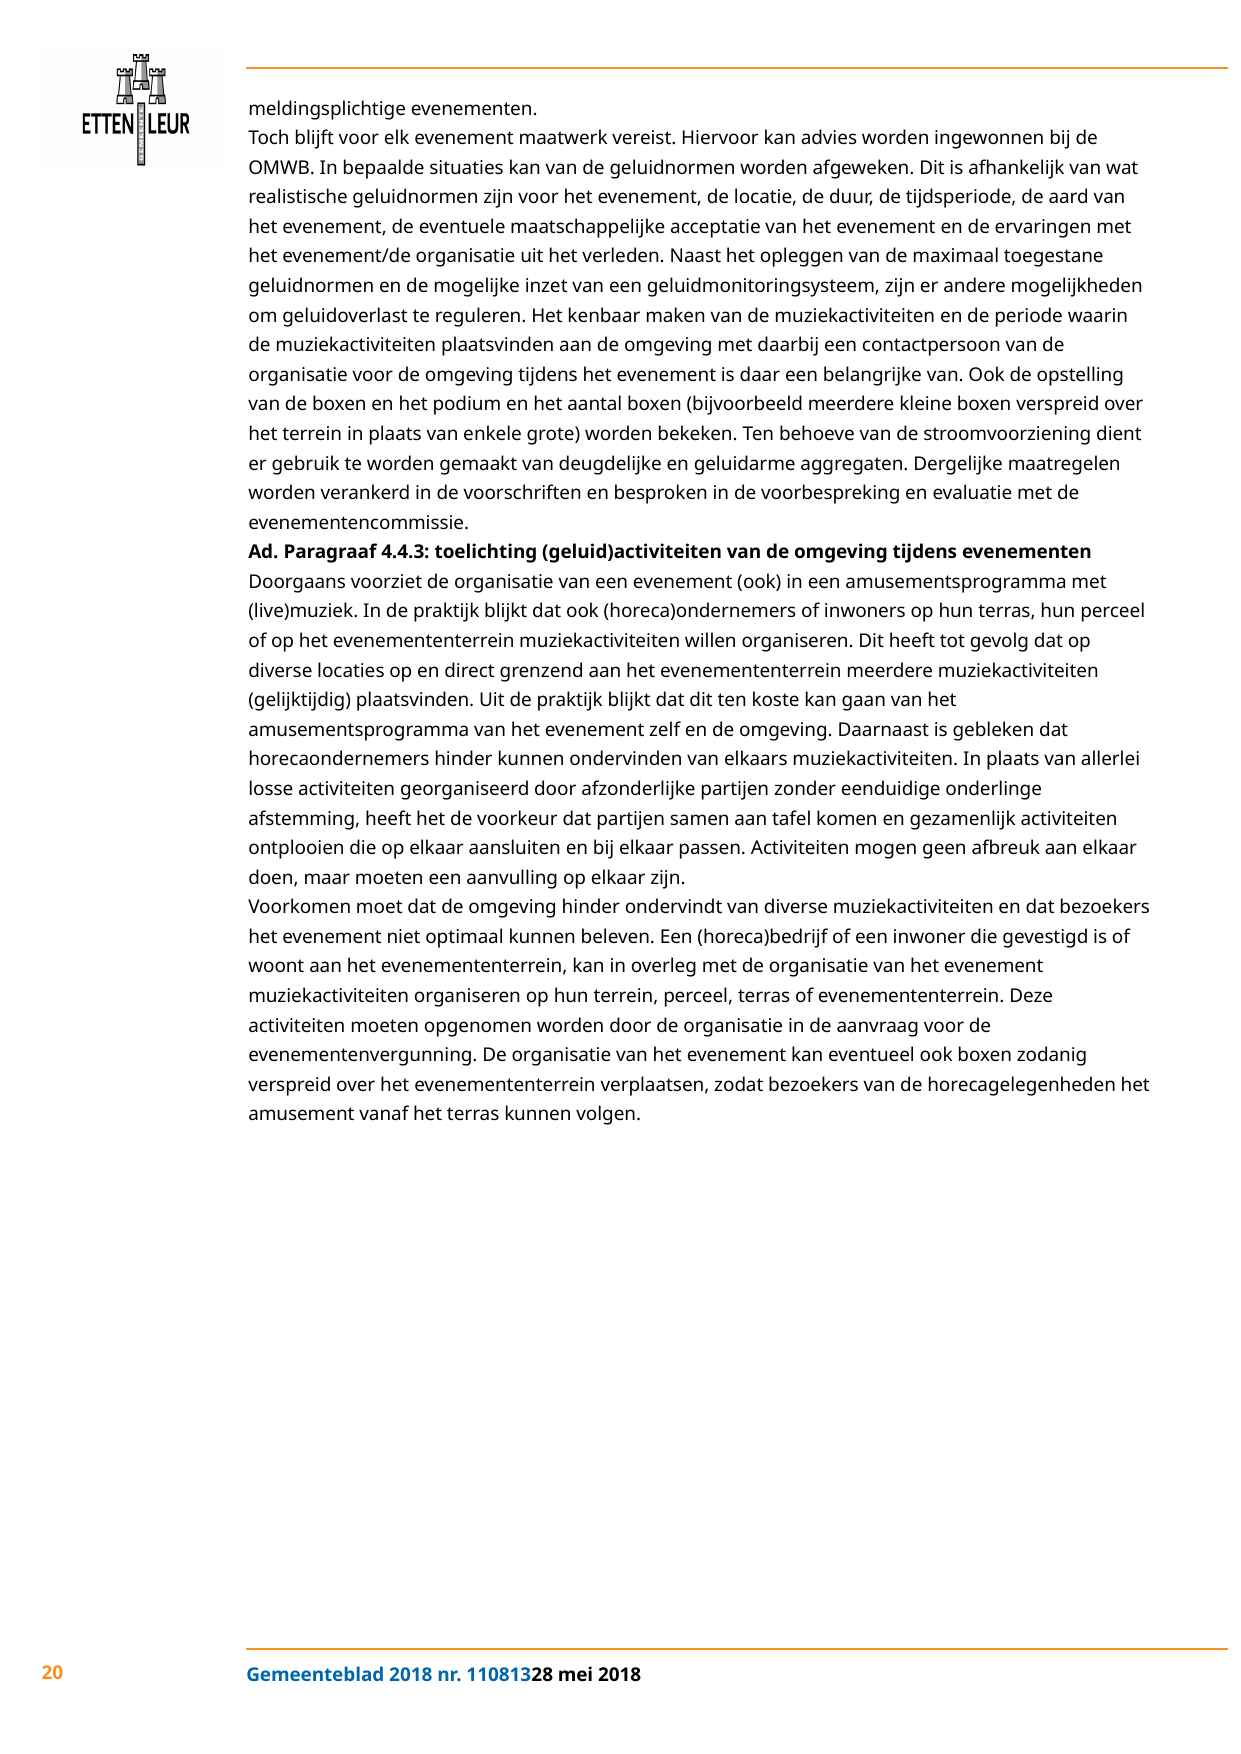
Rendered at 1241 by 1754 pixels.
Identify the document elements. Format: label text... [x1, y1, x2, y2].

text Doorgaans voorziet de organisatie van een evenement (ook) in een amusementsprogramma met (live)muziek. In de praktijk blijkt dat ook (horeca)ondernemers of inwoners op hun terras, hun perceel of op het evenemententerrein muziekactiviteiten willen organiseren. Dit heeft tot gevolg dat op diverse locaties op en direct grenzend aan het evenemententerrein meerdere muziekactiviteiten (gelijktijdig) plaatsvinden. Uit de praktijk blijkt dat dit ten koste kan gaan van het amusementsprogramma van het evenement zelf en de omgeving. Daarnaast is gebleken dat horecaondernemers hinder kunnen ondervinden van elkaars muziekactiviteiten. In plaats van allerlei losse activiteiten georganiseerd door afzonderlijke partijen zonder eenduidige onderlinge afstemming, heeft het de voorkeur dat partijen samen aan tafel komen en gezamenlijk activiteiten ontplooien die op elkaar aansluiten en bij elkaar passen. Activiteiten mogen geen afbreuk aan elkaar doen, maar moeten een aanvulling op elkaar zijn. [248, 568, 1152, 890]
picture [41, 47, 231, 172]
text Voorkomen moet dat de omgeving hinder ondervindt van diverse muziekactiviteiten en dat bezoekers het evenement niet optimaal kunnen beleven. Een (horeca)bedrijf of een inwoner die gevestigd is of woont aan het evenemententerrein, kan in overleg met de organisatie van het evenement muziekactiviteiten organiseren op hun terrein, perceel, terras of evenemententerrein. Deze activiteiten moeten opgenomen worden door de organisatie in de aanvraag voor de evenementenvergunning. De organisatie van het evenement kan eventueel ook boxen zodanig verspreid over het evenemententerrein verplaatsen, zodat bezoekers van de horecagelegenheden het amusement vanaf het terras kunnen volgen. [248, 893, 1152, 1126]
text Ad. Paragraaf 4.4.3: toelichting (geluid)activiteiten van de omgeving tijdens evenementen [248, 538, 1152, 564]
text meldingsplichtige evenementen. [248, 95, 1152, 121]
text Toch blijft voor elk evenement maatwerk vereist. Hiervoor kan advies worden ingewonnen bij de OMWB. In bepaalde situaties kan van de geluidnormen worden afgeweken. Dit is afhankelijk van wat realistische geluidnormen zijn voor het evenement, de locatie, de duur, de tijdsperiode, de aard van het evenement, de eventuele maatschappelijke acceptatie van het evenement en de ervaringen met het evenement/de organisatie uit het verleden. Naast het opleggen van de maximaal toegestane geluidnormen en de mogelijke inzet van een geluidmonitoringsysteem, zijn er andere mogelijkheden om geluidoverlast te reguleren. Het kenbaar maken van de muziekactiviteiten en de periode waarin de muziekactiviteiten plaatsvinden aan de omgeving met daarbij een contactpersoon van de organisatie voor de omgeving tijdens het evenement is daar een belangrijke van. Ook de opstelling van de boxen en het podium en het aantal boxen (bijvoorbeeld meerdere kleine boxen verspreid over het terrein in plaats van enkele grote) worden bekeken. Ten behoeve van de stroomvoorziening dient er gebruik te worden gemaakt van deugdelijke en geluidarme aggregaten. Dergelijke maatregelen worden verankerd in de voorschriften en besproken in de voorbespreking en evaluatie met de evenementencommissie. [248, 124, 1152, 535]
